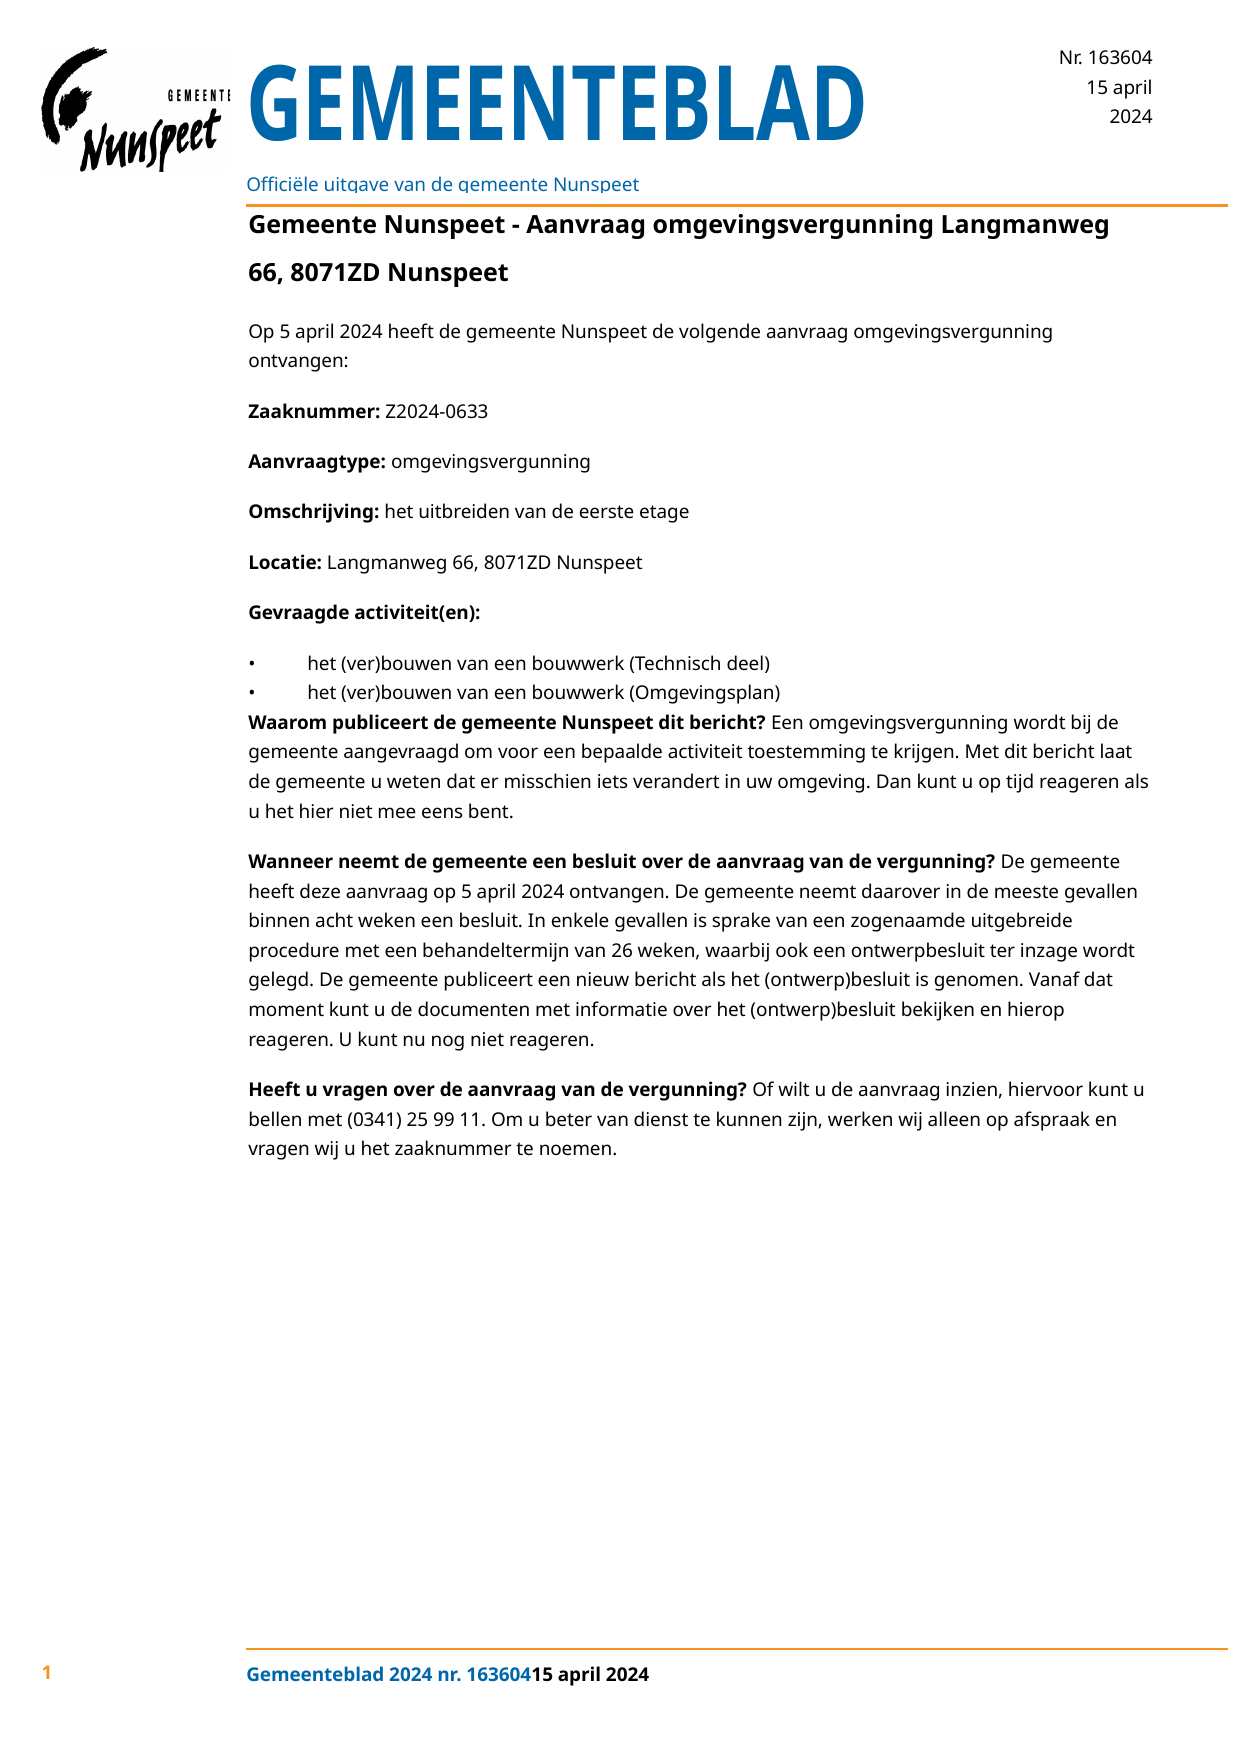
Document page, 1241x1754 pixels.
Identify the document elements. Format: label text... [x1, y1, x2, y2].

text Gemeente Nunspeet - Aanvraag omgevingsvergunning Langmanweg 66, 8071ZD Nunspeet [248, 207, 1152, 288]
list het (ver)bouwen van een bouwwerk (Omgevingsplan) [248, 679, 1152, 705]
text Aanvraagtype: omgevingsvergunning [248, 448, 1152, 474]
text Locatie: Langmanweg 66, 8071ZD Nunspeet [248, 549, 1152, 575]
text Heeft u vragen over de aanvraag van de vergunning? Of wilt u de aanvraag inzien, hiervoor kunt u bellen met (0341) 25 99 11. Om u beter van dienst te kunnen zijn, werken wij alleen op afspraak en vragen wij u het zaaknummer te noemen. [248, 1076, 1152, 1161]
text Waarom publiceert de gemeente Nunspeet dit bericht? Een omgevingsvergunning wordt bij de gemeente aangevraagd om voor een bepaalde activiteit toestemming te krijgen. Met dit bericht laat de gemeente u weten dat er misschien iets verandert in uw omgeving. Dan kunt u op tijd reageren als u het hier niet mee eens bent. [248, 709, 1152, 824]
text Op 5 april 2024 heeft de gemeente Nunspeet de volgende aanvraag omgevingsvergunning ontvangen: [248, 318, 1152, 373]
text Wanneer neemt de gemeente een besluit over de aanvraag van de vergunning? De gemeente heeft deze aanvraag op 5 april 2024 ontvangen. De gemeente neemt daarover in de meeste gevallen binnen acht weken een besluit. In enkele gevallen is sprake van een zogenaamde uitgebreide procedure met een behandeltermijn van 26 weken, waarbij ook een ontwerpbesluit ter inzage wordt gelegd. De gemeente publiceert een nieuw bericht als het (ontwerp)besluit is genomen. Vanaf dat moment kunt u de documenten met informatie over het (ontwerp)besluit bekijken en hierop reageren. U kunt nu nog niet reageren. [248, 848, 1152, 1052]
picture [41, 47, 231, 172]
text Omschrijving: het uitbreiden van de eerste etage [248, 499, 1152, 524]
text Zaaknummer: Z2024-0633 [248, 398, 1152, 424]
list het (ver)bouwen van een bouwwerk (Technisch deel) [248, 650, 1152, 676]
text Gevraagde activiteit(en): [248, 599, 1152, 625]
